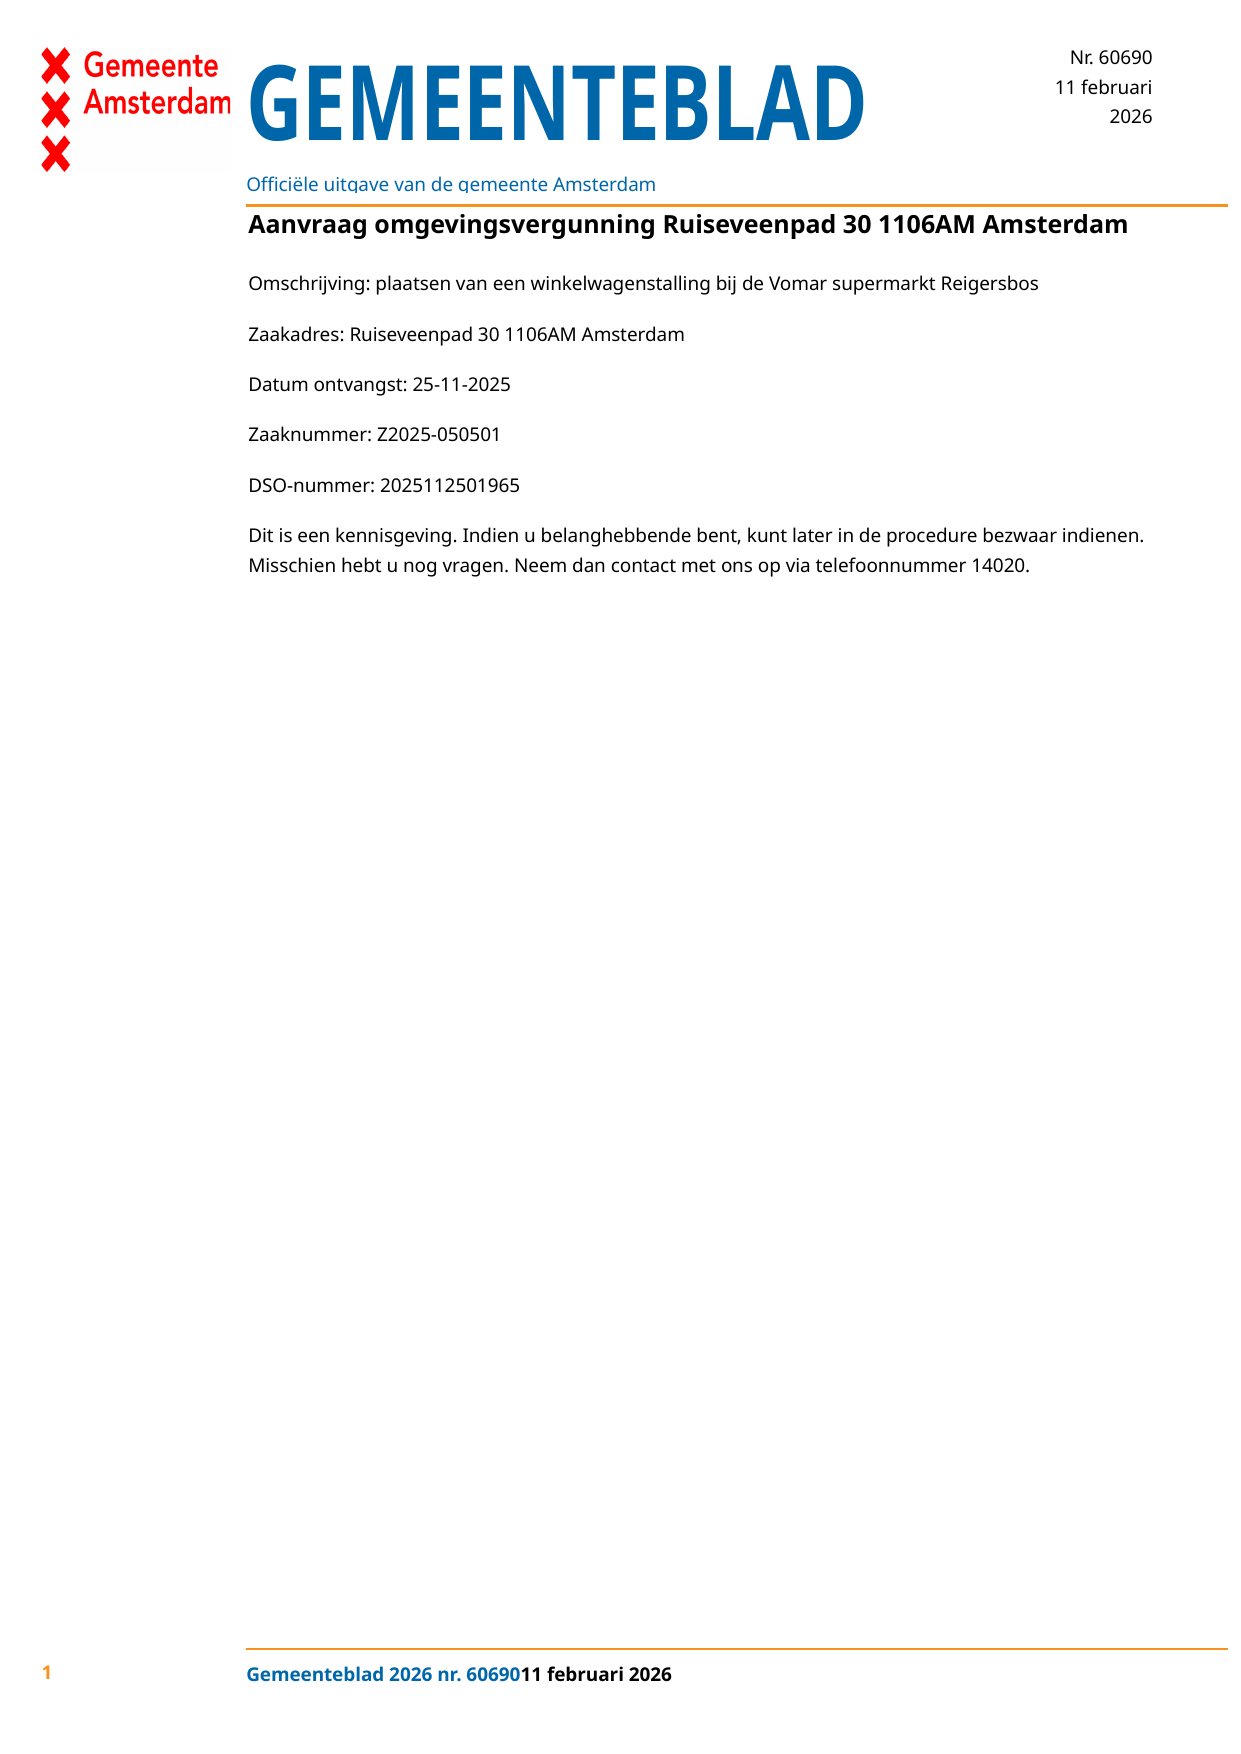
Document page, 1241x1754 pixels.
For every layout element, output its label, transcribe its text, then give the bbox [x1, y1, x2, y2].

picture [41, 47, 231, 172]
text Zaakadres: Ruiseveenpad 30 1106AM Amsterdam [248, 321, 1152, 346]
text Zaaknummer: Z2025-050501 [248, 422, 1152, 447]
text Dit is een kennisgeving. Indien u belanghebbende bent, kunt later in de procedure bezwaar indienen. Misschien hebt u nog vragen. Neem dan contact met ons op via telefoonnummer 14020. [248, 522, 1152, 578]
text Omschrijving: plaatsen van een winkelwagenstalling bij de Vomar supermarkt Reigersbos [248, 270, 1152, 296]
text Aanvraag omgevingsvergunning Ruiseveenpad 30 1106AM Amsterdam [248, 207, 1152, 241]
text Datum ontvangst: 25-11-2025 [248, 371, 1152, 397]
text DSO-nummer: 2025112501965 [248, 472, 1152, 498]
